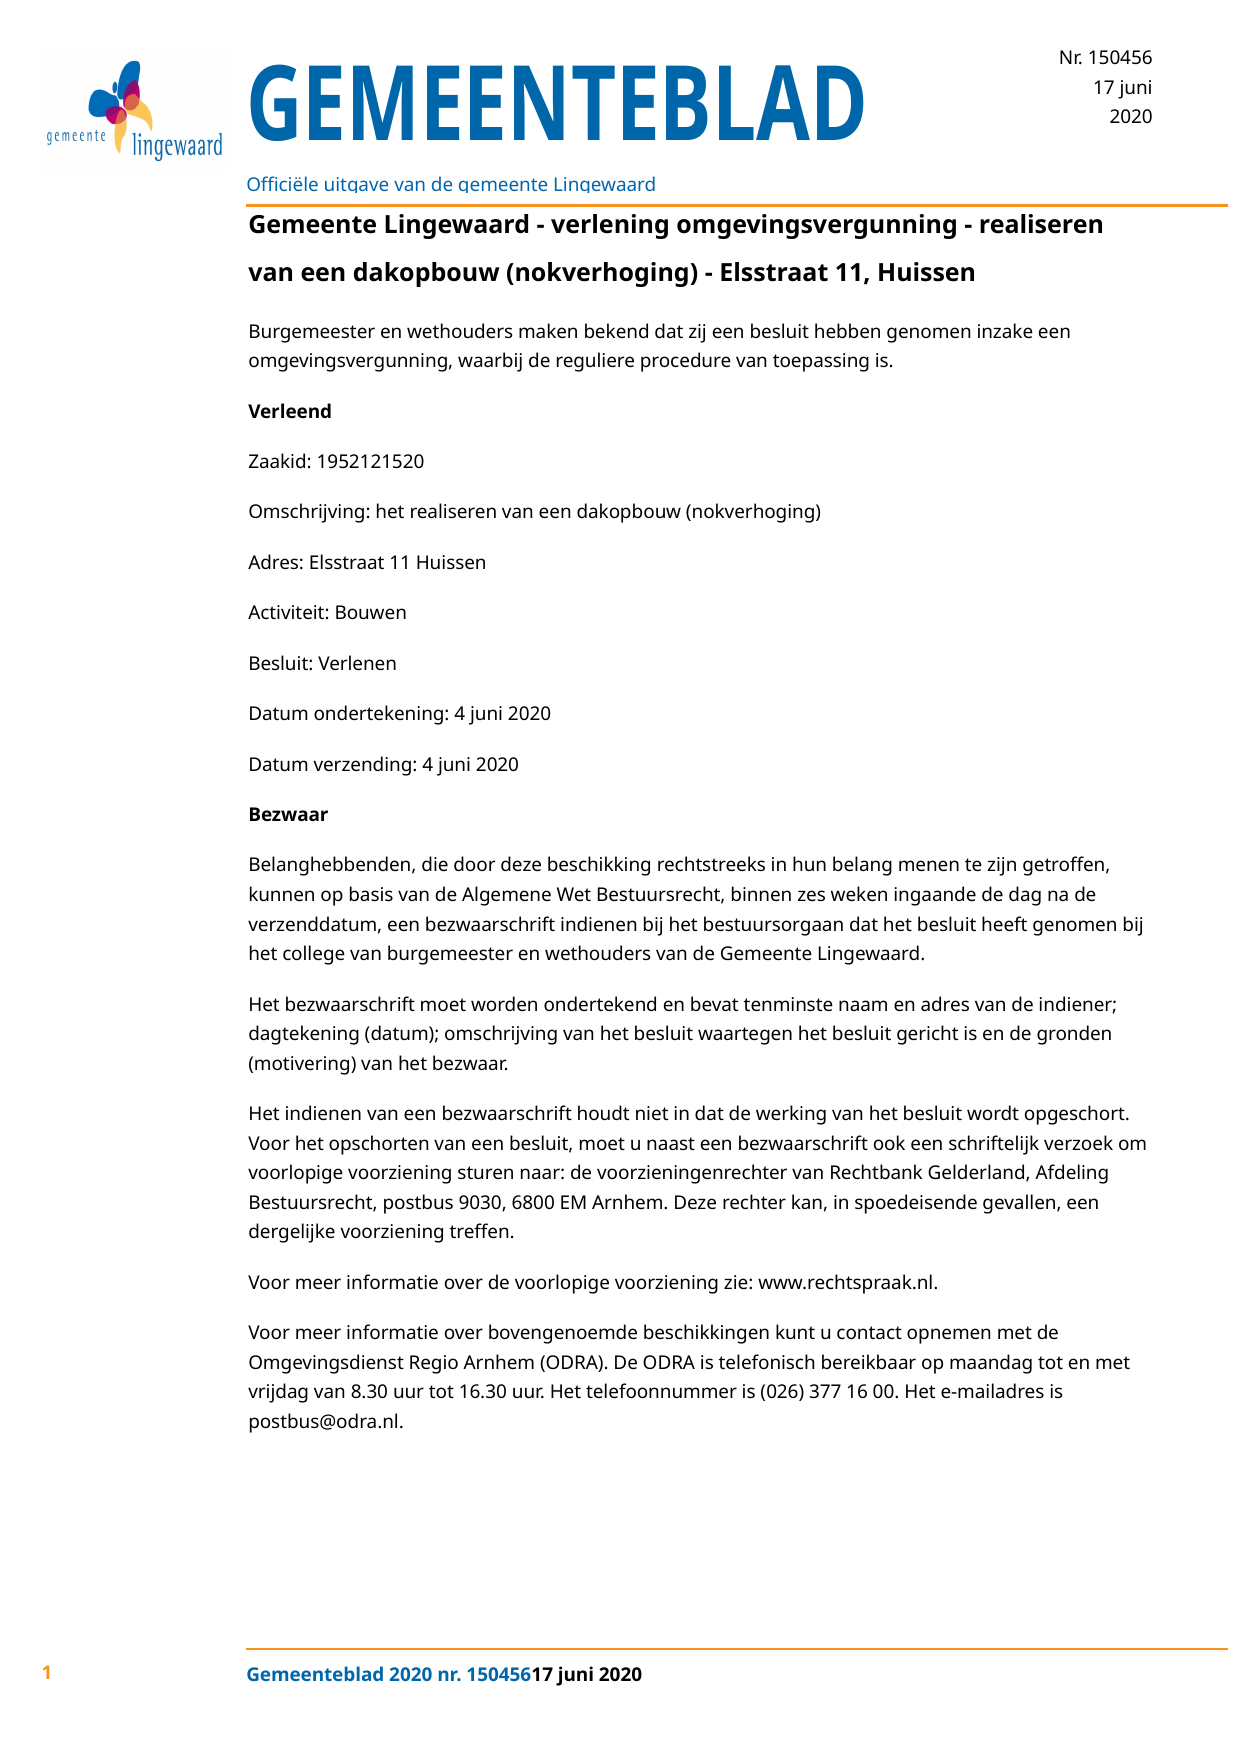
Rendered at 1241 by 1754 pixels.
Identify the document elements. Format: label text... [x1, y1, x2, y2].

text Voor meer informatie over de voorlopige voorziening zie: www.rechtspraak.nl. [248, 1269, 1152, 1295]
text Het bezwaarschrift moet worden ondertekend en bevat tenminste naam en adres van de indiener; dagtekening (datum); omschrijving van het besluit waartegen het besluit gericht is en de gronden (motivering) van het bezwaar. [248, 991, 1152, 1076]
text Zaakid: 1952121520 [248, 448, 1152, 474]
text Belanghebbenden, die door deze beschikking rechtstreeks in hun belang menen te zijn getroffen, kunnen op basis van de Algemene Wet Bestuursrecht, binnen zes weken ingaande de dag na de verzenddatum, een bezwaarschrift indienen bij het bestuursorgaan dat het besluit heeft genomen bij het college van burgemeester en wethouders van de Gemeente Lingewaard. [248, 852, 1152, 966]
text Besluit: Verlenen [248, 650, 1152, 676]
text Datum verzending: 4 juni 2020 [248, 751, 1152, 777]
text Het indienen van een bezwaarschrift houdt niet in dat de werking van het besluit wordt opgeschort. Voor het opschorten van een besluit, moet u naast een bezwaarschrift ook een schriftelijk verzoek om voorlopige voorziening sturen naar: de voorzieningenrechter van Rechtbank Gelderland, Afdeling Bestuursrecht, postbus 9030, 6800 EM Arnhem. Deze rechter kan, in spoedeisende gevallen, een dergelijke voorziening treffen. [248, 1100, 1152, 1244]
text Omschrijving: het realiseren van een dakopbouw (nokverhoging) [248, 499, 1152, 524]
text Datum ondertekening: 4 juni 2020 [248, 700, 1152, 726]
text Bezwaar [248, 801, 1152, 827]
text Activiteit: Bouwen [248, 599, 1152, 625]
text Gemeente Lingewaard - verlening omgevingsvergunning - realiseren van een dakopbouw (nokverhoging) - Elsstraat 11, Huissen [248, 207, 1152, 288]
text Voor meer informatie over bovengenoemde beschikkingen kunt u contact opnemen met de Omgevingsdienst Regio Arnhem (ODRA). De ODRA is telefonisch bereikbaar op maandag tot en met vrijdag van 8.30 uur tot 16.30 uur. Het telefoonnummer is (026) 377 16 00. Het e-mailadres is postbus@odra.nl. [248, 1319, 1152, 1434]
text Verleend [248, 398, 1152, 424]
text Burgemeester en wethouders maken bekend dat zij een besluit hebben genomen inzake een omgevingsvergunning, waarbij de reguliere procedure van toepassing is. [248, 318, 1152, 373]
picture [41, 47, 231, 172]
text Adres: Elsstraat 11 Huissen [248, 549, 1152, 575]
